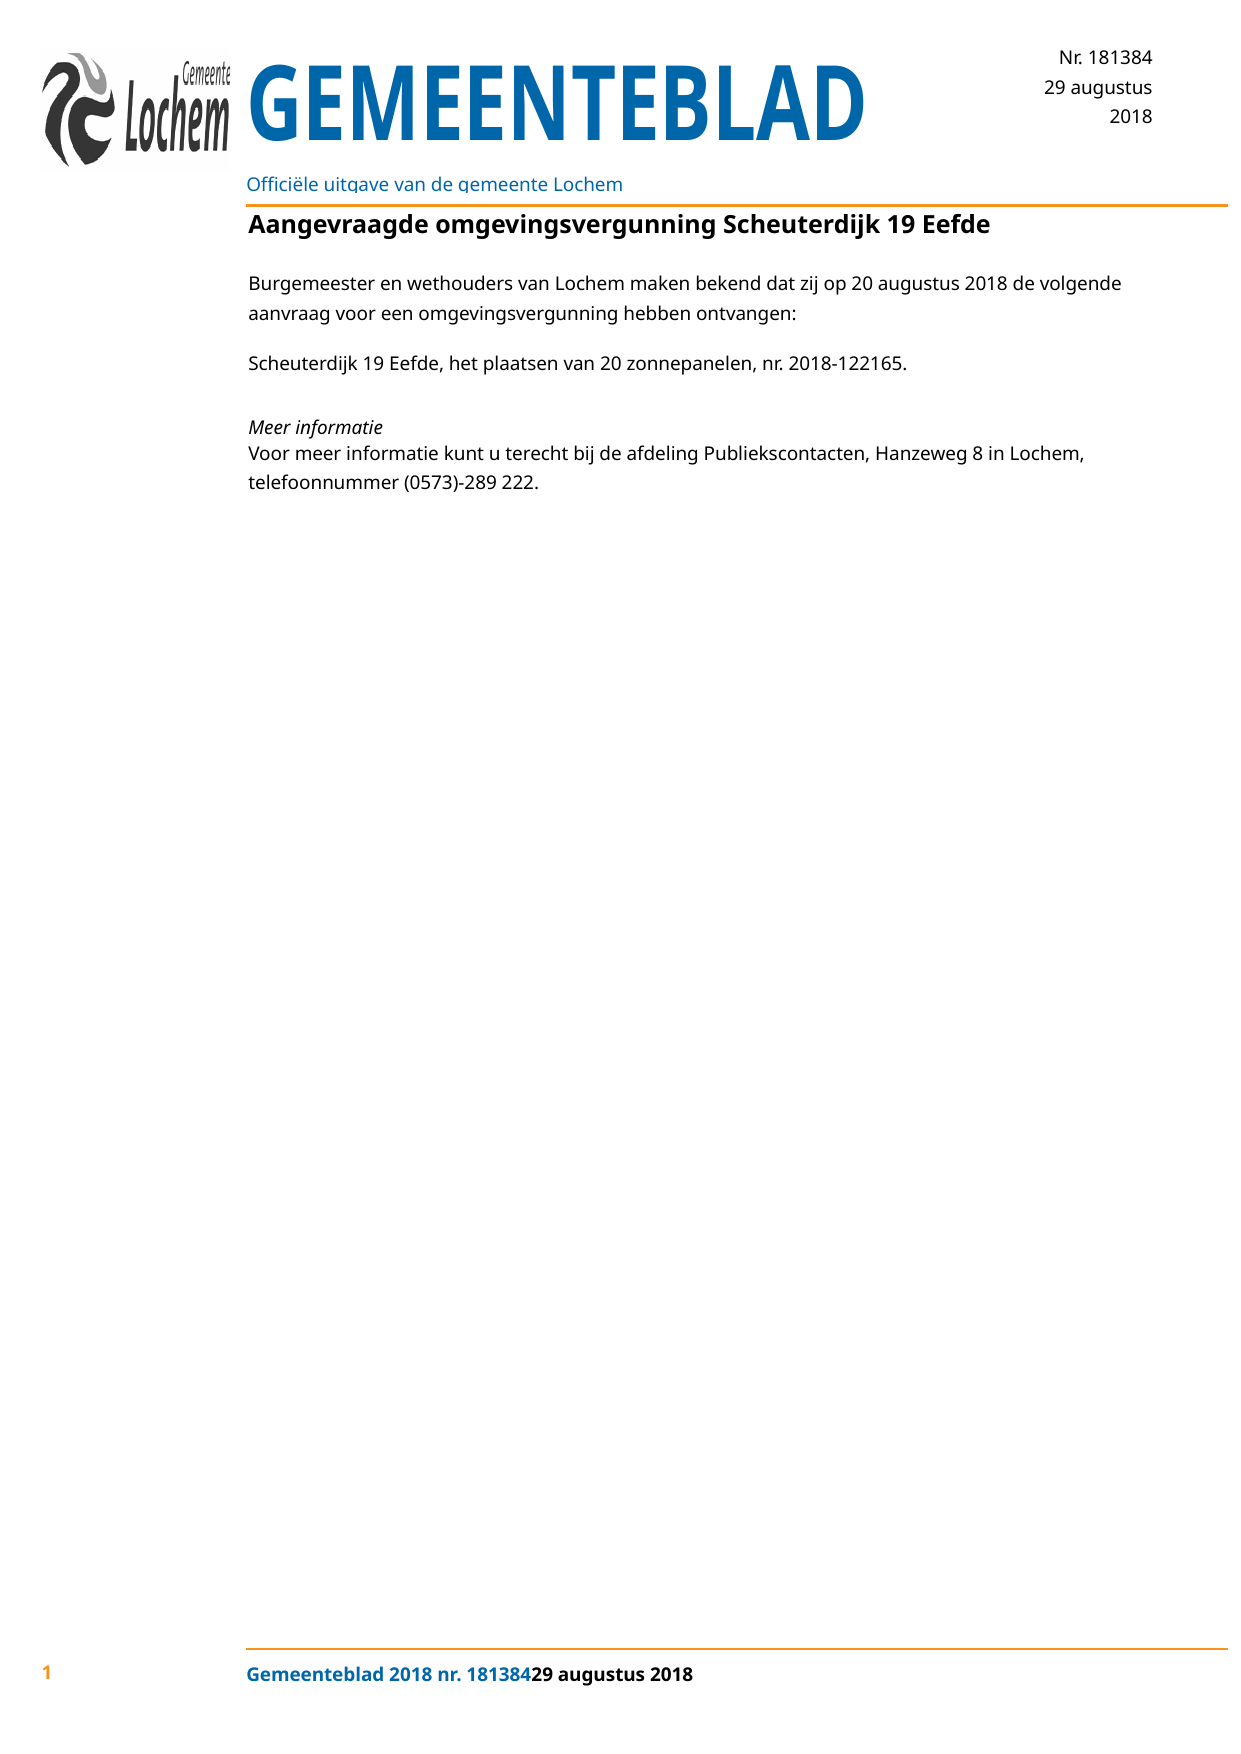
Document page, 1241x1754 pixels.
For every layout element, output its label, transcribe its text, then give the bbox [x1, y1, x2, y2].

text Voor meer informatie kunt u terecht bij de afdeling Publiekscontacten, Hanzeweg 8 in Lochem, telefoonnummer (0573)-289 222. [248, 440, 1152, 495]
text Meer informatie [248, 414, 1152, 440]
text Aangevraagde omgevingsvergunning Scheuterdijk 19 Eefde [248, 207, 1152, 241]
text Scheuterdijk 19 Eefde, het plaatsen van 20 zonnepanelen, nr. 2018-122165. [248, 350, 1152, 376]
picture [41, 47, 231, 172]
text Burgemeester en wethouders van Lochem maken bekend dat zij op 20 augustus 2018 de volgende aanvraag voor een omgevingsvergunning hebben ontvangen: [248, 270, 1152, 326]
